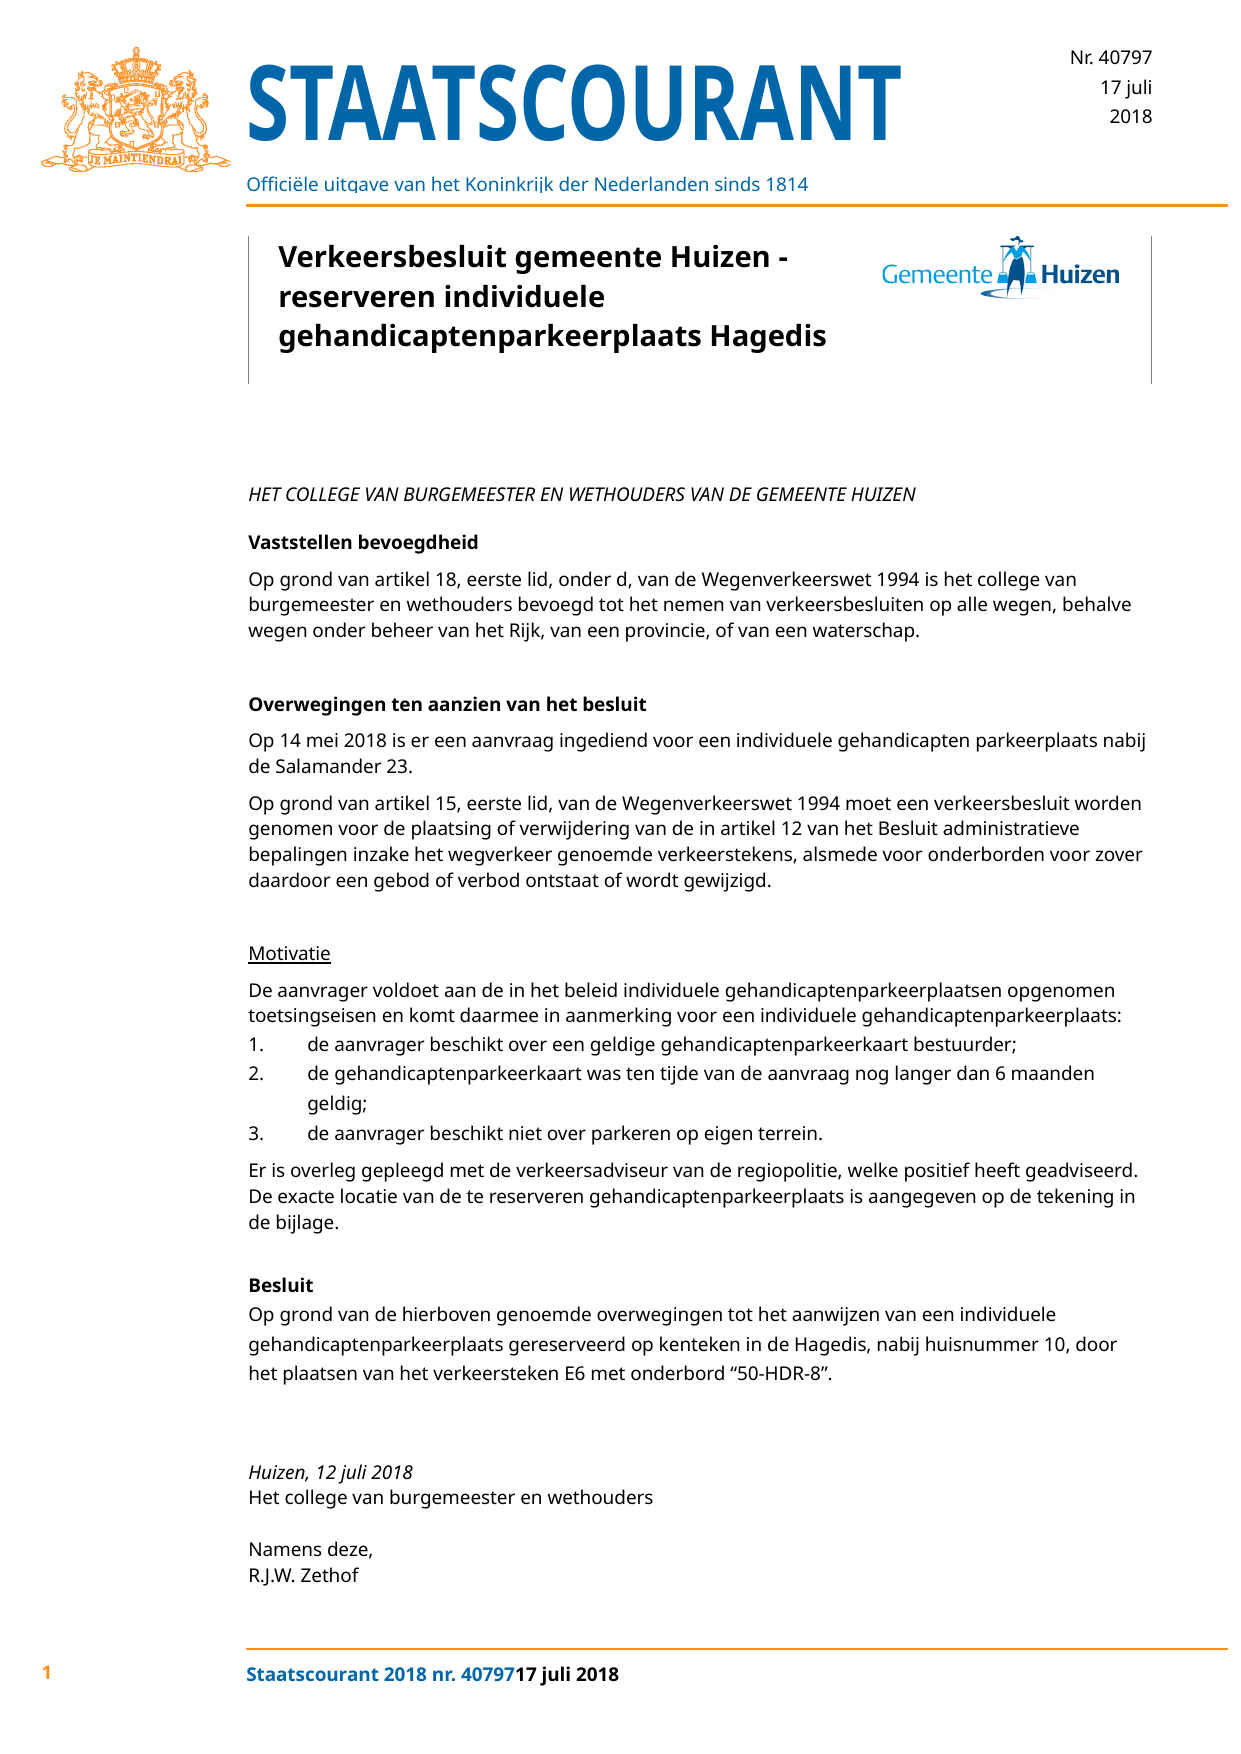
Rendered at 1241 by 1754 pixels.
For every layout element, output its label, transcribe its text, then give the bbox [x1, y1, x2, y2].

list de aanvrager beschikt over een geldige gehandicaptenparkeerkaart bestuurder; [248, 1031, 1152, 1057]
picture [882, 236, 1119, 299]
text Motivatie [248, 940, 1152, 966]
picture [41, 47, 231, 172]
text HET COLLEGE VAN BURGEMEESTER EN WETHOUDERS VAN DE GEMEENTE HUIZEN [248, 482, 1152, 507]
text Op grond van de hierboven genoemde overwegingen tot het aanwijzen van een individuele gehandicaptenparkeerplaats gereserveerd op kenteken in de Hagedis, nabij huisnummer 10, door het plaatsen van het verkeersteken E6 met onderbord “50-HDR-8”. [248, 1301, 1152, 1386]
text Het college van burgemeester en wethouders [248, 1484, 1152, 1510]
list de aanvrager beschikt niet over parkeren op eigen terrein. [248, 1120, 1152, 1146]
table_header Verkeersbesluit gemeente Huizen - reserveren individuele gehandicaptenparkeerplaats Hagedis [249, 236, 850, 384]
text R.J.W. Zethof [248, 1562, 1152, 1587]
list de gehandicaptenparkeerkaart was ten tijde van de aanvraag nog langer dan 6 maanden geldig; [248, 1061, 1152, 1116]
text Huizen, 12 juli 2018 [248, 1459, 1152, 1484]
text Vaststellen bevoegdheid [248, 529, 1152, 555]
text Besluit [248, 1272, 1152, 1298]
text Er is overleg gepleegd met de verkeersadviseur van de regiopolitie, welke positief heeft geadviseerd. De exacte locatie van de te reserveren gehandicaptenparkeerplaats is aangegeven op de tekening in de bijlage. [248, 1158, 1152, 1235]
text Overwegingen ten aanzien van het besluit [248, 691, 1152, 716]
table_header [850, 236, 1151, 384]
text Op grond van artikel 18, eerste lid, onder d, van de Wegenverkeerswet 1994 is het college van burgemeester en wethouders bevoegd tot het nemen van verkeersbesluiten op alle wegen, behalve wegen onder beheer van het Rijk, van een provincie, of van een waterschap. [248, 566, 1152, 643]
text Op grond van artikel 15, eerste lid, van de Wegenverkeerswet 1994 moet een verkeersbesluit worden genomen voor de plaatsing of verwijdering van de in artikel 12 van het Besluit administratieve bepalingen inzake het wegverkeer genoemde verkeerstekens, alsmede voor onderborden voor zover daardoor een gebod of verbod ontstaat of wordt gewijzigd. [248, 790, 1152, 893]
text Namens deze, [248, 1536, 1152, 1562]
text Op 14 mei 2018 is er een aanvraag ingediend voor een individuele gehandicapten parkeerplaats nabij de Salamander 23. [248, 727, 1152, 779]
text De aanvrager voldoet aan de in het beleid individuele gehandicaptenparkeerplaatsen opgenomen toetsingseisen en komt daarmee in aanmerking voor een individuele gehandicaptenparkeerplaats: [248, 977, 1152, 1028]
